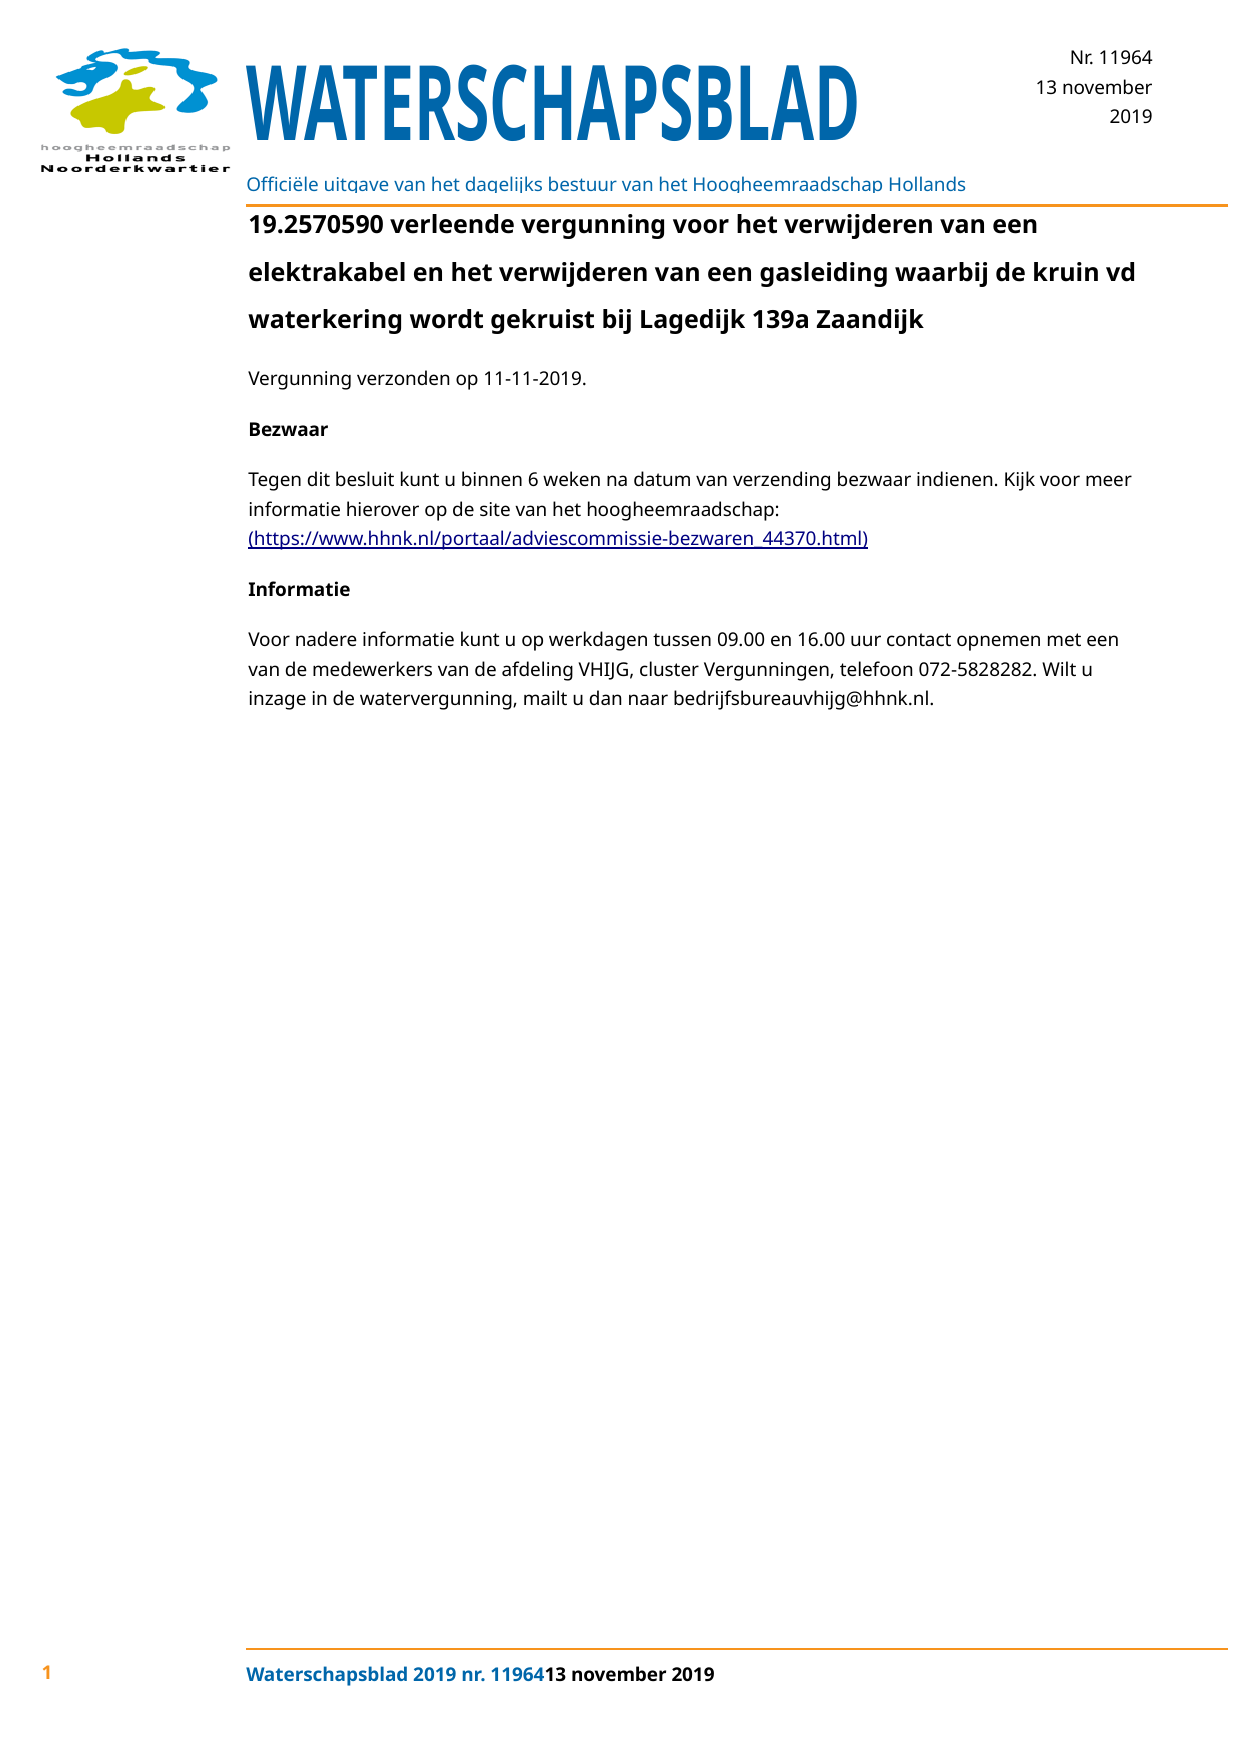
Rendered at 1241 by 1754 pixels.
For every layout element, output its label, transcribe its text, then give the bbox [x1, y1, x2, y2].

text Informatie [248, 576, 1152, 602]
text Voor nadere informatie kunt u op werkdagen tussen 09.00 en 16.00 uur contact opnemen met een van de medewerkers van de afdeling VHIJG, cluster Vergunningen, telefoon 072-5828282. Wilt u inzage in de watervergunning, mailt u dan naar bedrijfsbureauvhijg@hhnk.nl. [248, 626, 1152, 711]
text 19.2570590 verleende vergunning voor het verwijderen van een elektrakabel en het verwijderen van een gasleiding waarbij de kruin vd waterkering wordt gekruist bij Lagedijk 139a Zaandijk [248, 207, 1152, 336]
text Bezwaar [248, 416, 1152, 442]
text Tegen dit besluit kunt u binnen 6 weken na datum van verzending bezwaar indienen. Kijk voor meer informatie hierover op de site van het hoogheemraadschap: (https://www.hhnk.nl/portaal/adviescommissie-bezwaren_44370.html) [248, 466, 1152, 551]
picture [41, 47, 231, 172]
text Vergunning verzonden op 11-11-2019. [248, 366, 1152, 391]
